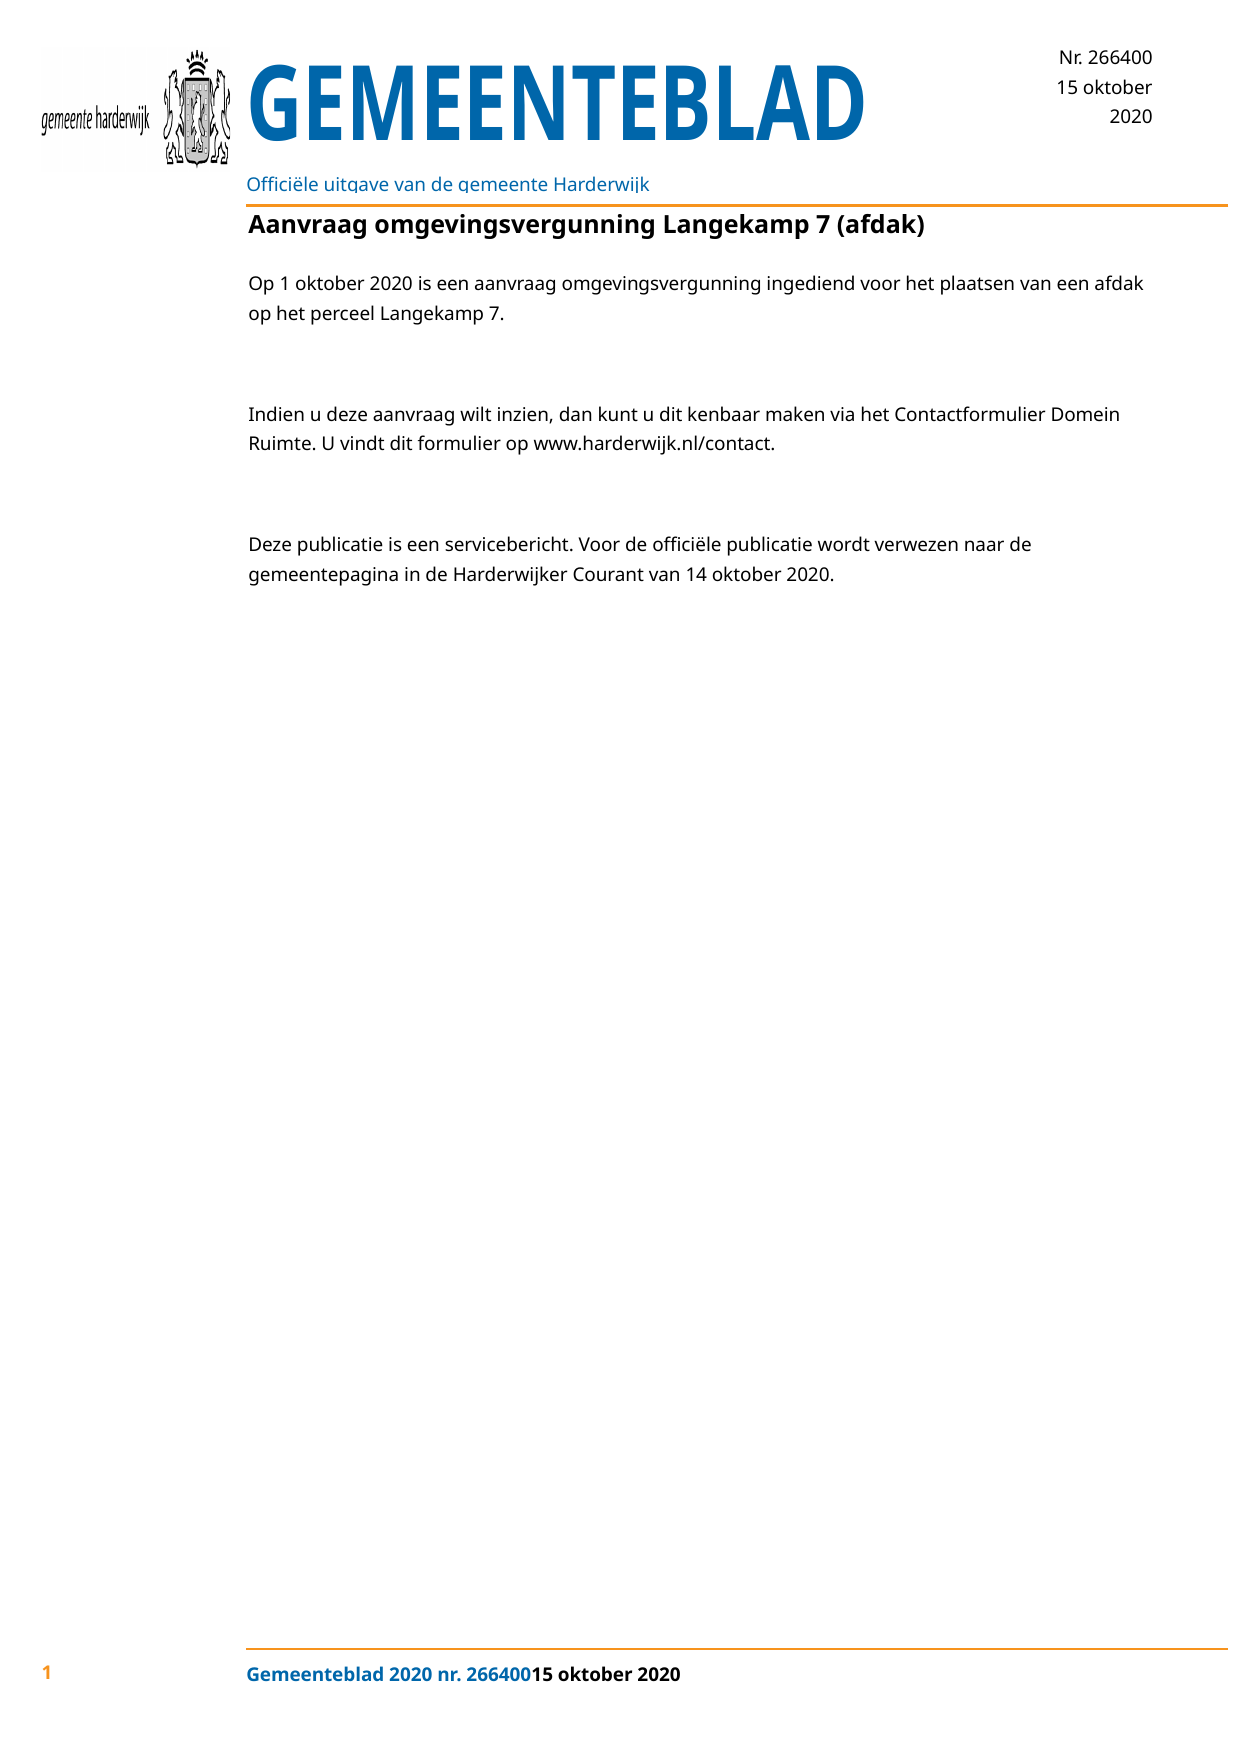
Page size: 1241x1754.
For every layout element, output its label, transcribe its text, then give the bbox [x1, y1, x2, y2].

text Deze publicatie is een servicebericht. Voor de officiële publicatie wordt verwezen naar de gemeentepagina in de Harderwijker Courant van 14 oktober 2020. [248, 531, 1152, 586]
text Op 1 oktober 2020 is een aanvraag omgevingsvergunning ingediend voor het plaatsen van een afdak op het perceel Langekamp 7. [248, 270, 1152, 326]
picture [41, 47, 231, 172]
text Aanvraag omgevingsvergunning Langekamp 7 (afdak) [248, 207, 1152, 241]
text Indien u deze aanvraag wilt inzien, dan kunt u dit kenbaar maken via het Contactformulier Domein Ruimte. U vindt dit formulier op www.harderwijk.nl/contact. [248, 401, 1152, 456]
